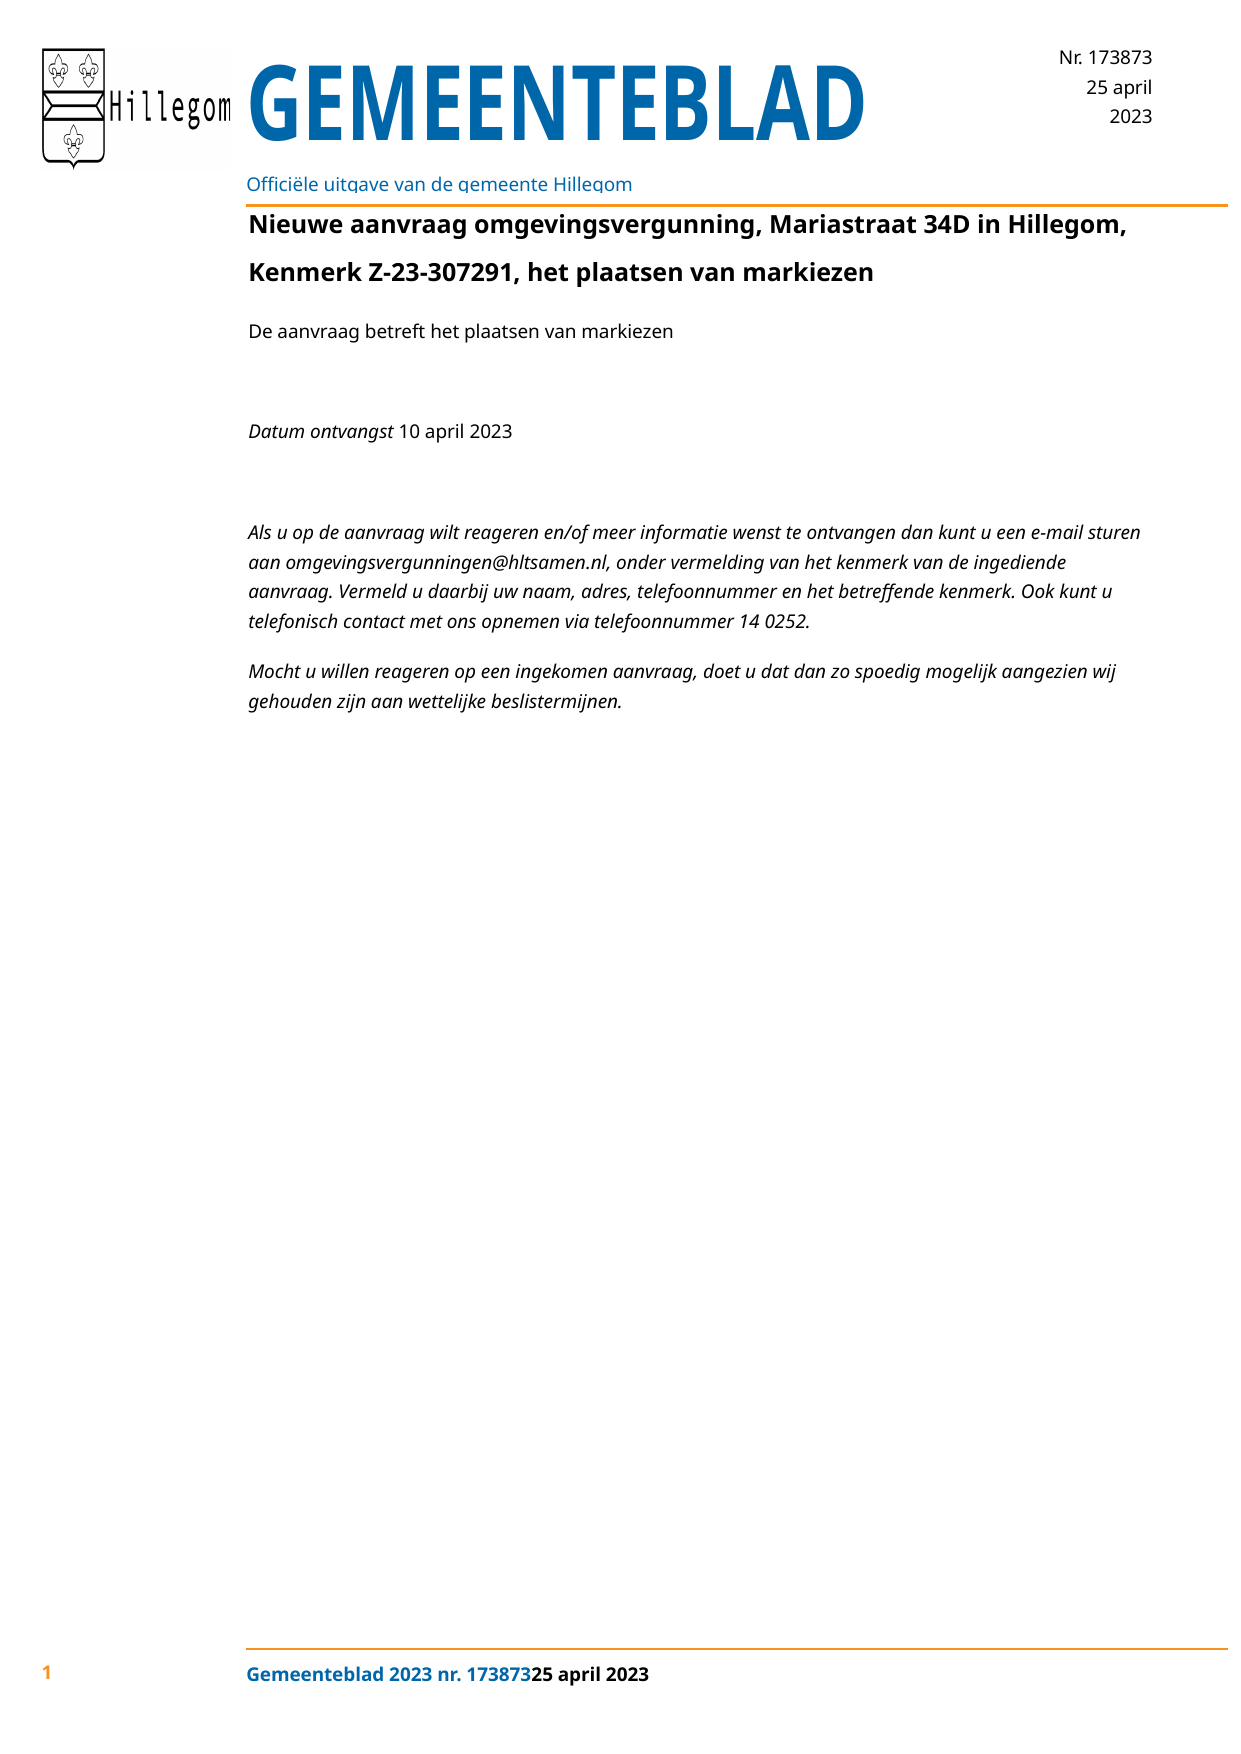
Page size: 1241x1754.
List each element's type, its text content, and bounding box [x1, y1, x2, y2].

text De aanvraag betreft het plaatsen van markiezen [248, 318, 1152, 344]
text Mocht u willen reageren op een ingekomen aanvraag, doet u dat dan zo spoedig mogelijk aangezien wij gehouden zijn aan wettelijke beslistermijnen. [248, 659, 1152, 714]
text Datum ontvangst 10 april 2023 [248, 419, 1152, 444]
text Nieuwe aanvraag omgevingsvergunning, Mariastraat 34D in Hillegom, Kenmerk Z-23-307291, het plaatsen van markiezen [248, 207, 1152, 288]
text Als u op de aanvraag wilt reageren en/of meer informatie wenst te ontvangen dan kunt u een e-mail sturen aan omgevingsvergunningen@hltsamen.nl, onder vermelding van het kenmerk van de ingediende aanvraag. Vermeld u daarbij uw naam, adres, telefoonnummer en het betreffende kenmerk. Ook kunt u telefonisch contact met ons opnemen via telefoonnummer 14 0252. [248, 519, 1152, 634]
picture [41, 47, 231, 172]
